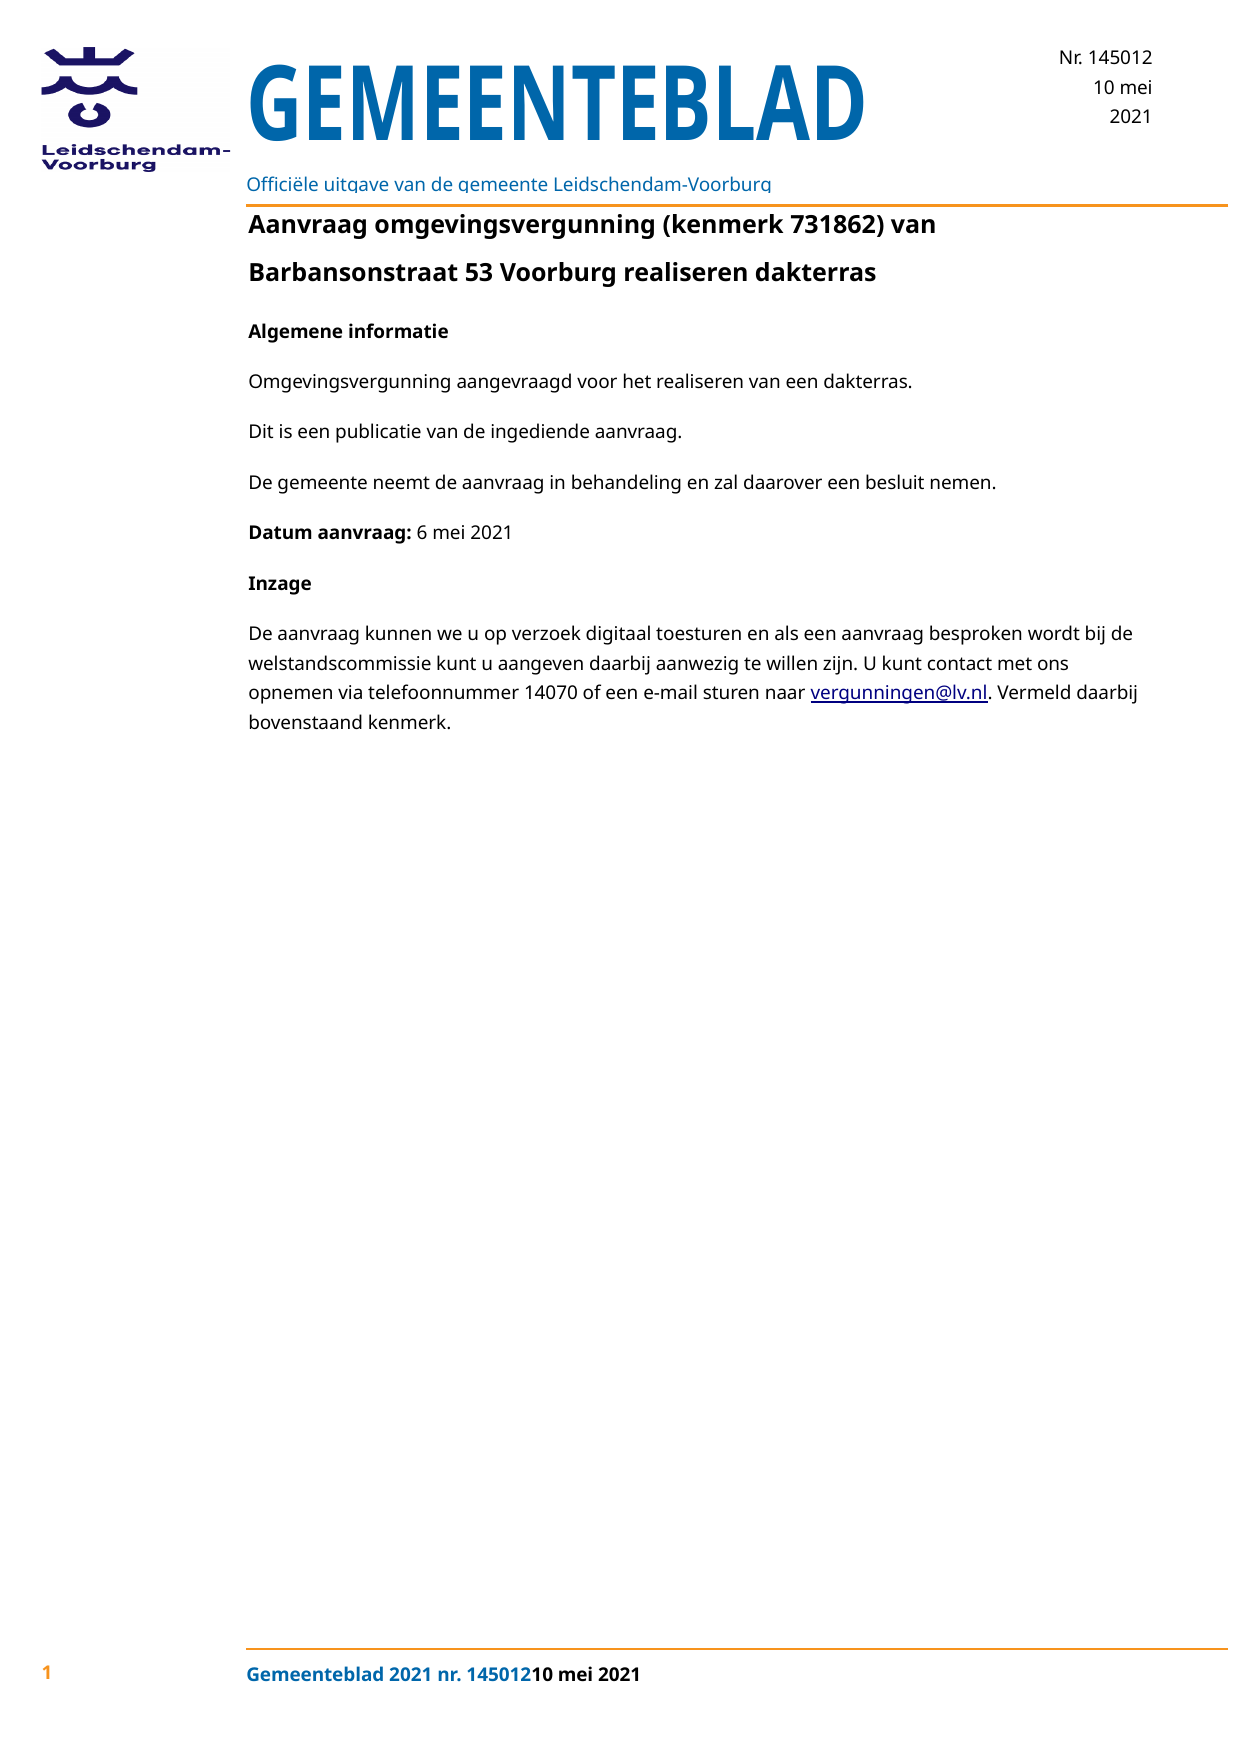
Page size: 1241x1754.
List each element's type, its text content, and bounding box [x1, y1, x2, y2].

text Dit is een publicatie van de ingediende aanvraag. [248, 419, 1152, 444]
text Inzage [248, 570, 1152, 596]
text Aanvraag omgevingsvergunning (kenmerk 731862) van Barbansonstraat 53 Voorburg realiseren dakterras [248, 207, 1152, 288]
text Datum aanvraag: 6 mei 2021 [248, 519, 1152, 545]
picture [41, 47, 231, 172]
text Omgevingsvergunning aangevraagd voor het realiseren van een dakterras. [248, 368, 1152, 394]
text De gemeente neemt de aanvraag in behandeling en zal daarover een besluit nemen. [248, 469, 1152, 495]
text De aanvraag kunnen we u op verzoek digitaal toesturen en als een aanvraag besproken wordt bij de welstandscommissie kunt u aangeven daarbij aanwezig te willen zijn. U kunt contact met ons opnemen via telefoonnummer 14070 of een e-mail sturen naar vergunningen@lv.nl. Vermeld daarbij bovenstaand kenmerk. [248, 620, 1152, 735]
text Algemene informatie [248, 318, 1152, 344]
